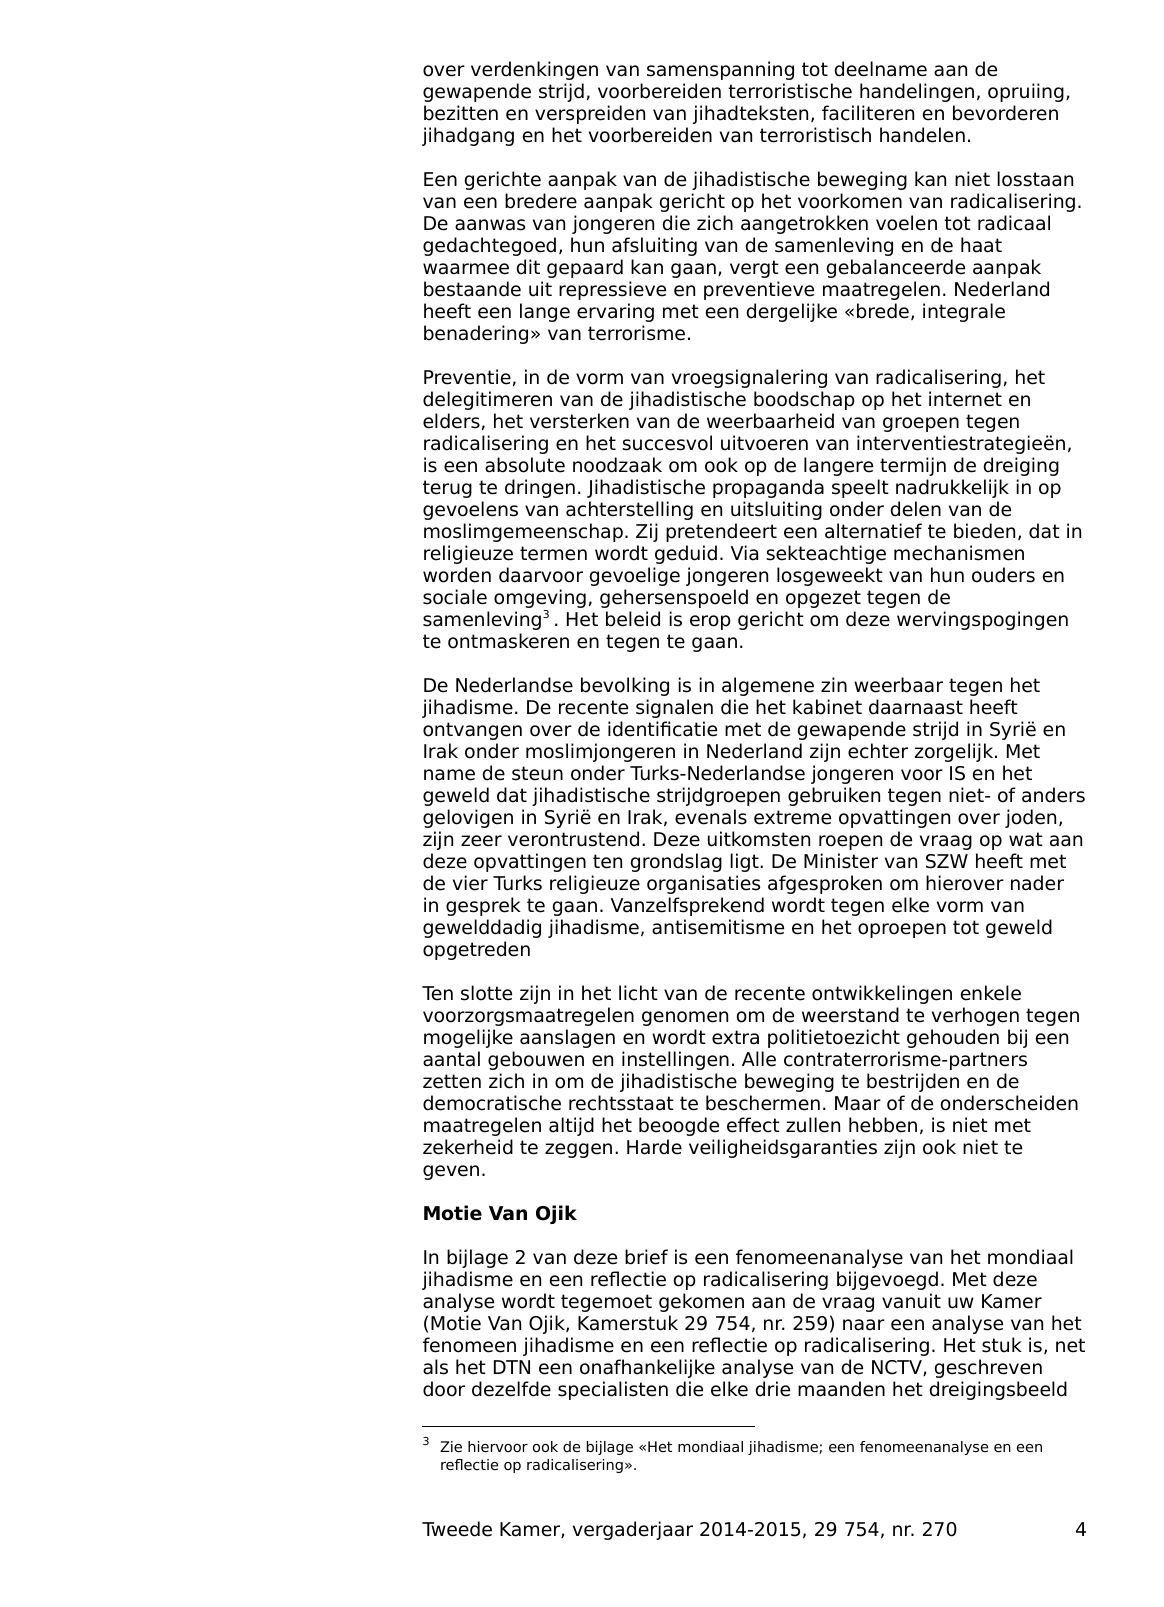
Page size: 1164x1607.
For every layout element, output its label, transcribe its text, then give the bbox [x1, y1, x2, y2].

text De Nederlandse bevolking is in algemene zin weerbaar tegen het jihadisme. De recente signalen die het kabinet daarnaast heeft ontvangen over de identificatie met de gewapende strijd in Syrië en Irak onder moslimjongeren in Nederland zijn echter zorgelijk. Met name de steun onder Turks-Nederlandse jongeren voor IS en het geweld dat jihadistische strijdgroepen gebruiken tegen niet- of anders gelovigen in Syrië en Irak, evenals extreme opvattingen over joden, zijn zeer verontrustend. Deze uitkomsten roepen de vraag op wat aan deze opvattingen ten grondslag ligt. De Minister van SZW heeft met de vier Turks religieuze organisaties afgesproken om hierover nader in gesprek te gaan. Vanzelfsprekend wordt tegen elke vorm van gewelddadig jihadisme, antisemitisme en het oproepen tot geweld opgetreden [422, 675, 1087, 961]
text Zie hiervoor ook de bijlage «Het mondiaal jihadisme; een fenomeenanalyse en een reflectie op radicalisering». [422, 1435, 1087, 1474]
text Preventie, in de vorm van vroegsignalering van radicalisering, het delegitimeren van de jihadistische boodschap op het internet en elders, het versterken van de weerbaarheid van groepen tegen radicalisering en het succesvol uitvoeren van interventiestrategieën, is een absolute noodzaak om ook op de langere termijn de dreiging terug te dringen. Jihadistische propaganda speelt nadrukkelijk in op gevoelens van achterstelling en uitsluiting onder delen van de moslimgemeenschap. Zij pretendeert een alternatief te bieden, dat in religieuze termen wordt geduid. Via sekteachtige mechanismen worden daarvoor gevoelige jongeren losgeweekt van hun ouders en sociale omgeving, gehersenspoeld en opgezet tegen de samenleving. Het beleid is erop gericht om deze wervingspogingen te ontmaskeren en tegen te gaan. [422, 367, 1087, 653]
text Een gerichte aanpak van de jihadistische beweging kan niet losstaan van een bredere aanpak gericht op het voorkomen van radicalisering. De aanwas van jongeren die zich aangetrokken voelen tot radicaal gedachtegoed, hun afsluiting van de samenleving en de haat waarmee dit gepaard kan gaan, vergt een gebalanceerde aanpak bestaande uit repressieve en preventieve maatregelen. Nederland heeft een lange ervaring met een dergelijke «brede, integrale benadering» van terrorisme. [422, 169, 1087, 345]
text In bijlage 2 van deze brief is een fenomeenanalyse van het mondiaal jihadisme en een reflectie op radicalisering bijgevoegd. Met deze analyse wordt tegemoet gekomen aan de vraag vanuit uw Kamer (Motie Van Ojik, Kamerstuk 29 754, nr. 259) naar een analyse van het fenomeen jihadisme en een reflectie op radicalisering. Het stuk is, net als het DTN een onafhankelijke analyse van de NCTV, geschreven door dezelfde specialisten die elke drie maanden het dreigingsbeeld [422, 1247, 1087, 1401]
subtitle Motie Van Ojik [422, 1203, 1087, 1225]
text over verdenkingen van samenspanning tot deelname aan de gewapende strijd, voorbereiden terroristische handelingen, opruiing, bezitten en verspreiden van jihadteksten, faciliteren en bevorderen jihadgang en het voorbereiden van terroristisch handelen. [422, 59, 1087, 147]
text Ten slotte zijn in het licht van de recente ontwikkelingen enkele voorzorgsmaatregelen genomen om de weerstand te verhogen tegen mogelijke aanslagen en wordt extra politietoezicht gehouden bij een aantal gebouwen en instellingen. Alle contraterrorisme-partners zetten zich in om de jihadistische beweging te bestrijden en de democratische rechtsstaat te beschermen. Maar of de onderscheiden maatregelen altijd het beoogde effect zullen hebben, is niet met zekerheid te zeggen. Harde veiligheidsgaranties zijn ook niet te geven. [422, 983, 1087, 1181]
